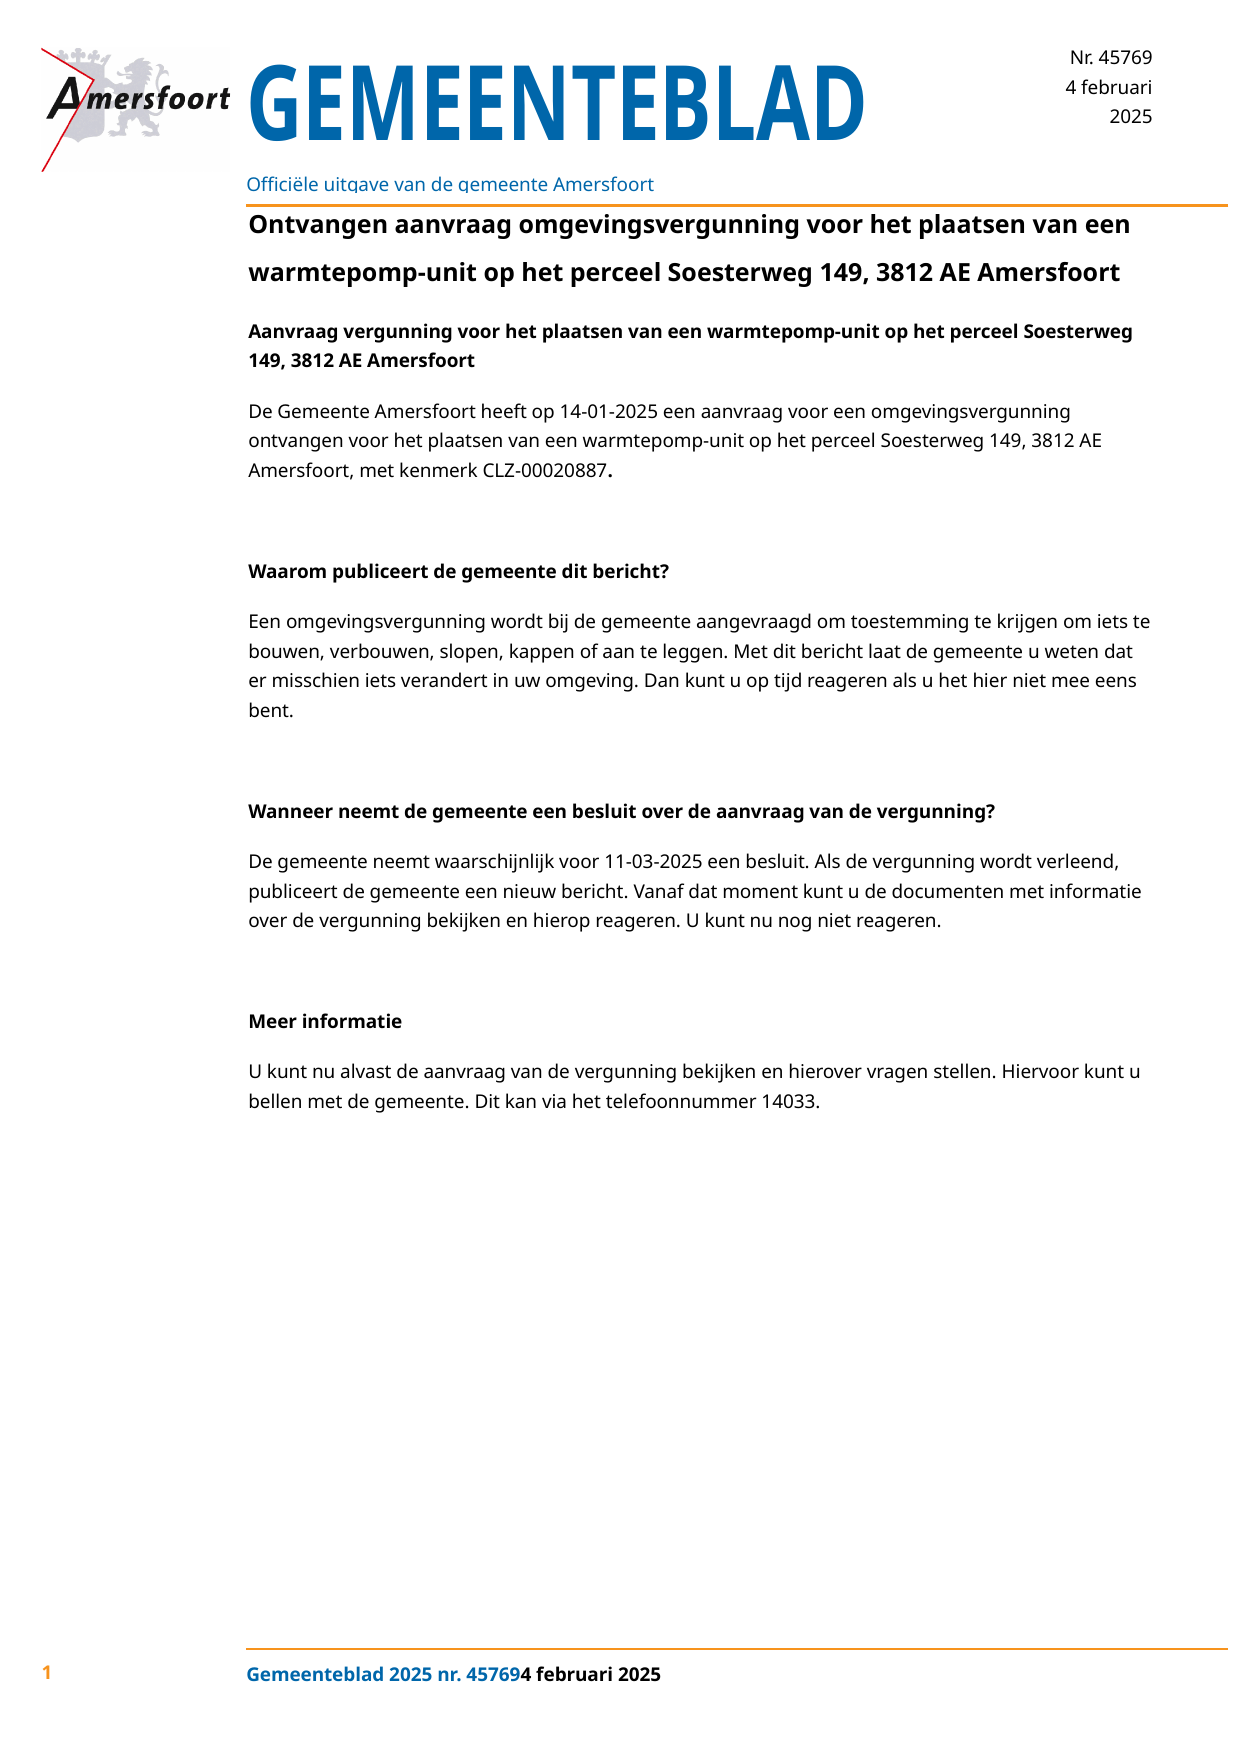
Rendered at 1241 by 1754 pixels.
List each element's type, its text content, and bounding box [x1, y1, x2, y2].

text De Gemeente Amersfoort heeft op 14-01-2025 een aanvraag voor een omgevingsvergunning ontvangen voor het plaatsen van een warmtepomp-unit op het perceel Soesterweg 149, 3812 AE Amersfoort, met kenmerk CLZ-00020887. [248, 398, 1152, 483]
text U kunt nu alvast de aanvraag van de vergunning bekijken en hierover vragen stellen. Hiervoor kunt u bellen met de gemeente. Dit kan via het telefoonnummer 14033. [248, 1059, 1152, 1114]
text Aanvraag vergunning voor het plaatsen van een warmtepomp-unit op het perceel Soesterweg 149, 3812 AE Amersfoort [248, 318, 1152, 373]
text Ontvangen aanvraag omgevingsvergunning voor het plaatsen van een warmtepomp-unit op het perceel Soesterweg 149, 3812 AE Amersfoort [248, 207, 1152, 288]
text Een omgevingsvergunning wordt bij de gemeente aangevraagd om toestemming te krijgen om iets te bouwen, verbouwen, slopen, kappen of aan te leggen. Met dit bericht laat de gemeente u weten dat er misschien iets verandert in uw omgeving. Dan kunt u op tijd reageren als u het hier niet mee eens bent. [248, 608, 1152, 723]
text De gemeente neemt waarschijnlijk voor 11-03-2025 een besluit. Als de vergunning wordt verleend, publiceert de gemeente een nieuw bericht. Vanaf dat moment kunt u de documenten met informatie over de vergunning bekijken en hierop reageren. U kunt nu nog niet reageren. [248, 848, 1152, 933]
text Waarom publiceert de gemeente dit bericht? [248, 558, 1152, 584]
picture [41, 47, 231, 172]
text Meer informatie [248, 1008, 1152, 1034]
text Wanneer neemt de gemeente een besluit over de aanvraag van de vergunning? [248, 798, 1152, 824]
